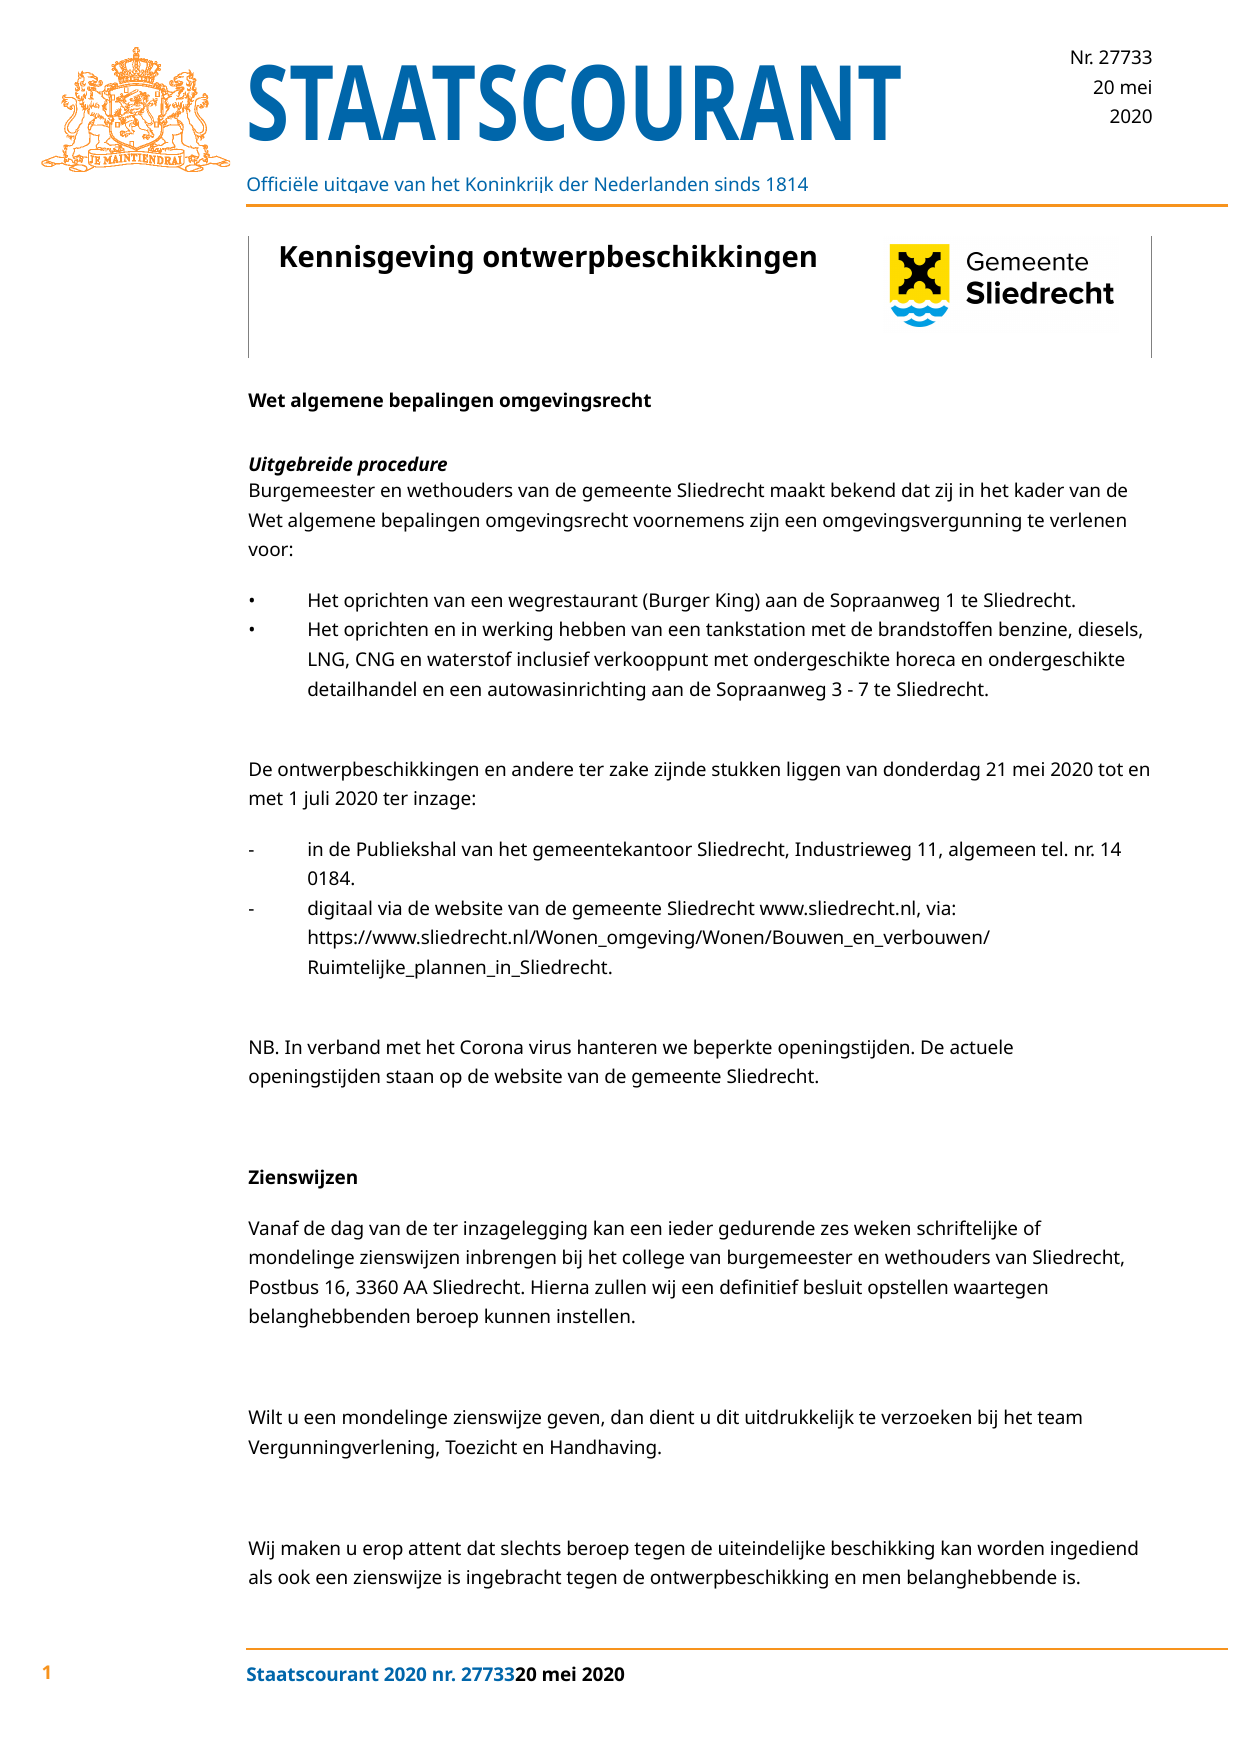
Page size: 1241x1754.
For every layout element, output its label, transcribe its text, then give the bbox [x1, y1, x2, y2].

list in de Publiekshal van het gemeentekantoor Sliedrecht, Industrieweg 11, algemeen tel. nr. 14 0184. [248, 836, 1152, 891]
text Wilt u een mondelinge zienswijze geven, dan dient u dit uitdrukkelijk te verzoeken bij het team Vergunningverlening, Toezicht en Handhaving. [248, 1404, 1152, 1460]
table_header Kennisgeving ontwerpbeschikkingen [249, 236, 850, 358]
picture [41, 47, 231, 172]
table_header [850, 333, 1151, 358]
text Burgemeester en wethouders van de gemeente Sliedrecht maakt bekend dat zij in het kader van de Wet algemene bepalingen omgevingsrecht voornemens zijn een omgevingsvergunning te verlenen voor: [248, 477, 1152, 562]
text Wet algemene bepalingen omgevingsrecht [248, 388, 1152, 413]
text Uitgebreide procedure [248, 452, 1152, 477]
text Zienswijzen [248, 1164, 1152, 1190]
list digitaal via de website van de gemeente Sliedrecht www.sliedrecht.nl, via: https://www.sliedrecht.nl/Wonen_omgeving/Wonen/Bouwen_en_verbouwen/Ruimtelijke_plannen_in_Sliedrecht. [248, 895, 1152, 980]
text NB. In verband met het Corona virus hanteren we beperkte openingstijden. De actuele openingstijden staan op de website van de gemeente Sliedrecht. [248, 1034, 1152, 1089]
list Het oprichten van een wegrestaurant (Burger King) aan de Sopraanweg 1 te Sliedrecht. [248, 587, 1152, 613]
table_header [1119, 236, 1151, 332]
picture [882, 236, 1119, 333]
text Wij maken u erop attent dat slechts beroep tegen de uiteindelijke beschikking kan worden ingediend als ook een zienswijze is ingebracht tegen de ontwerpbeschikking en men belanghebbende is. [248, 1535, 1152, 1590]
table_header [850, 236, 882, 332]
text De ontwerpbeschikkingen en andere ter zake zijnde stukken liggen van donderdag 21 mei 2020 tot en met 1 juli 2020 ter inzage: [248, 756, 1152, 811]
text Vanaf de dag van de ter inzagelegging kan een ieder gedurende zes weken schriftelijke of mondelinge zienswijzen inbrengen bij het college van burgemeester en wethouders van Sliedrecht, Postbus 16, 3360 AA Sliedrecht. Hierna zullen wij een definitief besluit opstellen waartegen belanghebbenden beroep kunnen instellen. [248, 1215, 1152, 1329]
list Het oprichten en in werking hebben van een tankstation met de brandstoffen benzine, diesels, LNG, CNG en waterstof inclusief verkooppunt met ondergeschikte horeca en ondergeschikte detailhandel en een autowasinrichting aan de Sopraanweg 3 - 7 te Sliedrecht. [248, 617, 1152, 701]
